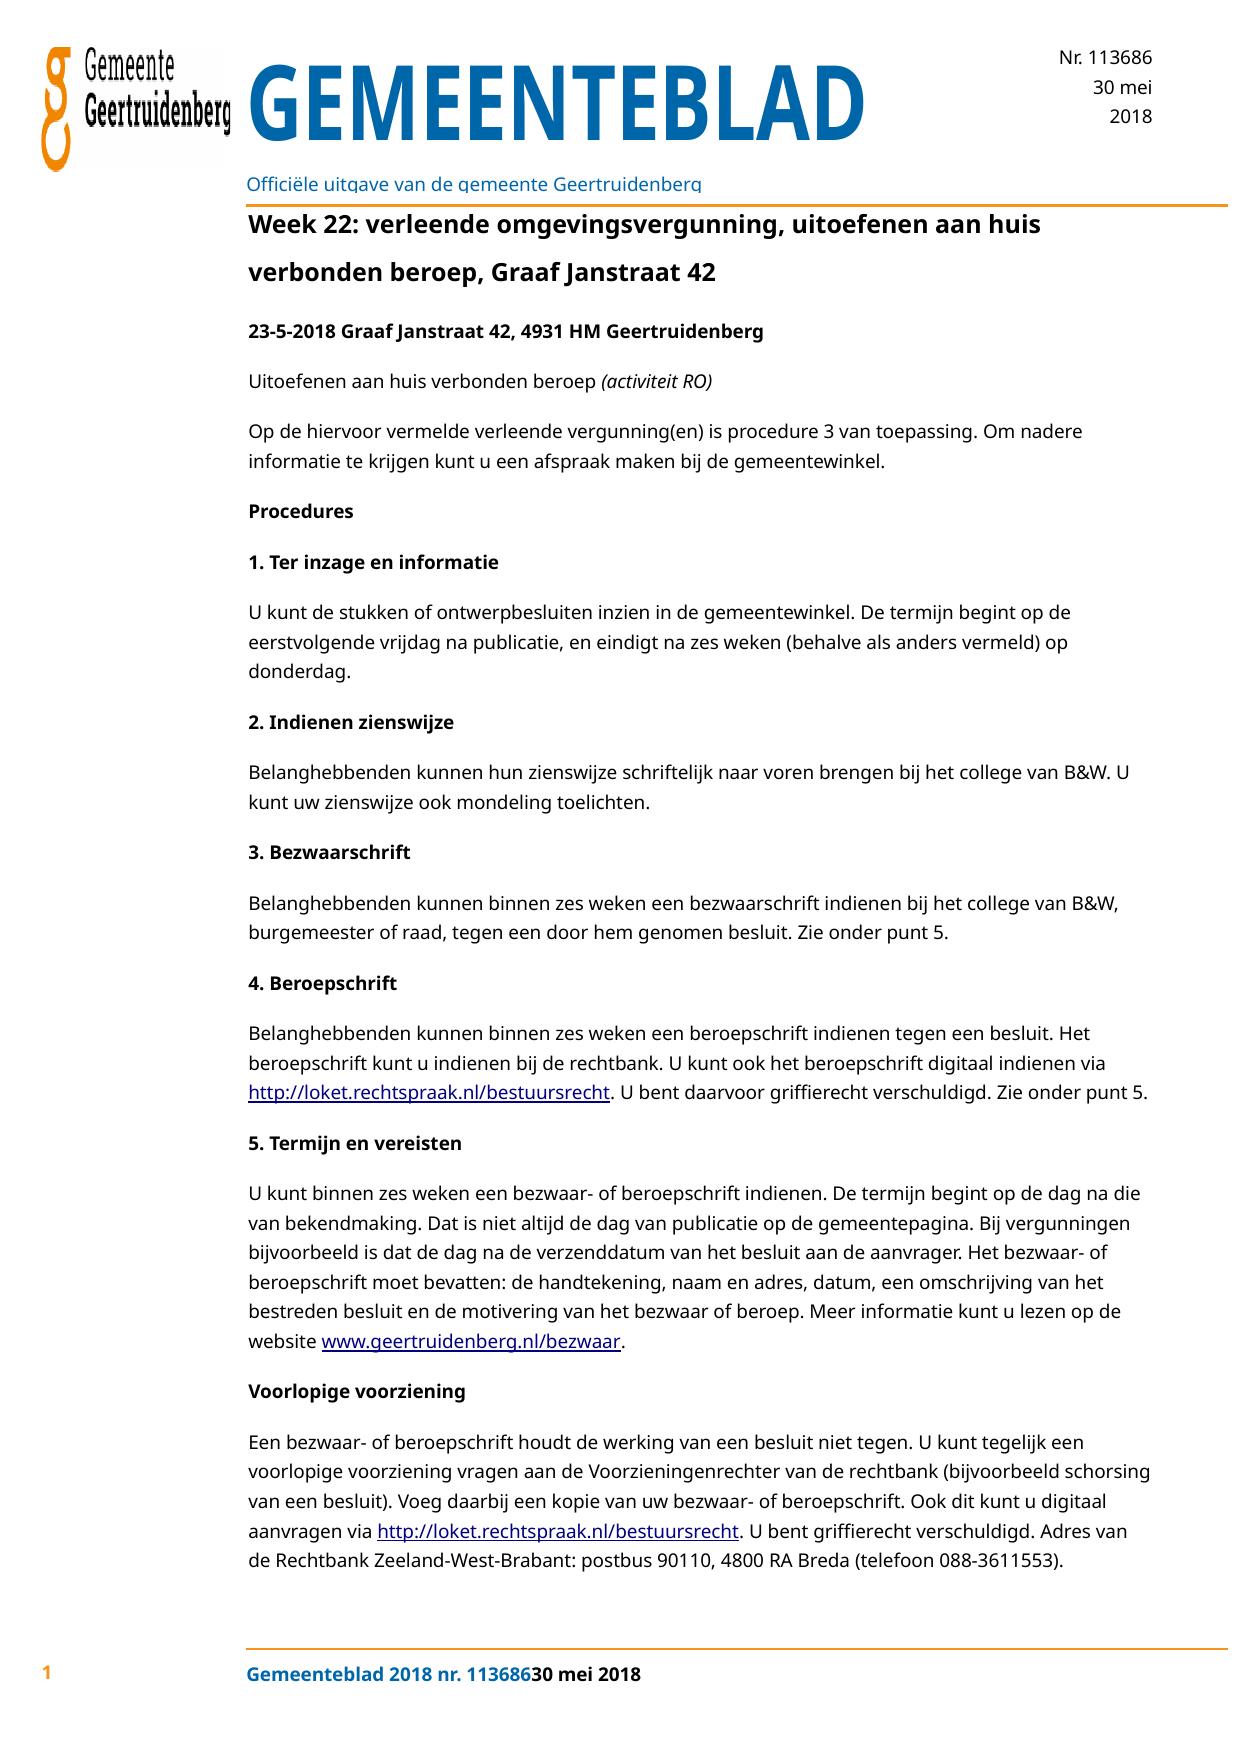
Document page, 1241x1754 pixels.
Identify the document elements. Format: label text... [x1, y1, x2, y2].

text 4. Beroepschrift [248, 970, 1152, 996]
text Belanghebbenden kunnen binnen zes weken een beroepschrift indienen tegen een besluit. Het beroepschrift kunt u indienen bij de rechtbank. U kunt ook het beroepschrift digitaal indienen via http://loket.rechtspraak.nl/bestuursrecht. U bent daarvoor griffierecht verschuldigd. Zie onder punt 5. [248, 1020, 1152, 1105]
text 1. Ter inzage en informatie [248, 549, 1152, 575]
text Belanghebbenden kunnen hun zienswijze schriftelijk naar voren brengen bij het college van B&W. U kunt uw zienswijze ook mondeling toelichten. [248, 759, 1152, 815]
picture [41, 47, 231, 172]
text 2. Indienen zienswijze [248, 709, 1152, 735]
text Uitoefenen aan huis verbonden beroep (activiteit RO) [248, 368, 1152, 394]
text U kunt binnen zes weken een bezwaar- of beroepschrift indienen. De termijn begint op de dag na die van bekendmaking. Dat is niet altijd de dag van publicatie op de gemeentepagina. Bij vergunningen bijvoorbeeld is dat de dag na de verzenddatum van het besluit aan de aanvrager. Het bezwaar- of beroepschrift moet bevatten: de handtekening, naam en adres, datum, een omschrijving van het bestreden besluit en de motivering van het bezwaar of beroep. Meer informatie kunt u lezen op de website www.geertruidenberg.nl/bezwaar. [248, 1180, 1152, 1354]
text 5. Termijn en vereisten [248, 1130, 1152, 1156]
text U kunt de stukken of ontwerpbesluiten inzien in de gemeentewinkel. De termijn begint op de eerstvolgende vrijdag na publicatie, en eindigt na zes weken (behalve als anders vermeld) op donderdag. [248, 599, 1152, 684]
text Een bezwaar- of beroepschrift houdt de werking van een besluit niet tegen. U kunt tegelijk een voorlopige voorziening vragen aan de Voorzieningenrechter van de rechtbank (bijvoorbeeld schorsing van een besluit). Voeg daarbij een kopie van uw bezwaar- of beroepschrift. Ook dit kunt u digitaal aanvragen via http://loket.rechtspraak.nl/bestuursrecht. U bent griffierecht verschuldigd. Adres van de Rechtbank Zeeland-West-Brabant: postbus 90110, 4800 RA Breda (telefoon 088-3611553). [248, 1429, 1152, 1573]
text Op de hiervoor vermelde verleende vergunning(en) is procedure 3 van toepassing. Om nadere informatie te krijgen kunt u een afspraak maken bij de gemeentewinkel. [248, 419, 1152, 474]
text Week 22: verleende omgevingsvergunning, uitoefenen aan huis verbonden beroep, Graaf Janstraat 42 [248, 207, 1152, 288]
text Belanghebbenden kunnen binnen zes weken een bezwaarschrift indienen bij het college van B&W, burgemeester of raad, tegen een door hem genomen besluit. Zie onder punt 5. [248, 890, 1152, 945]
text 3. Bezwaarschrift [248, 839, 1152, 865]
text Voorlopige voorziening [248, 1379, 1152, 1404]
text 23-5-2018 Graaf Janstraat 42, 4931 HM Geertruidenberg [248, 318, 1152, 344]
text Procedures [248, 499, 1152, 524]
